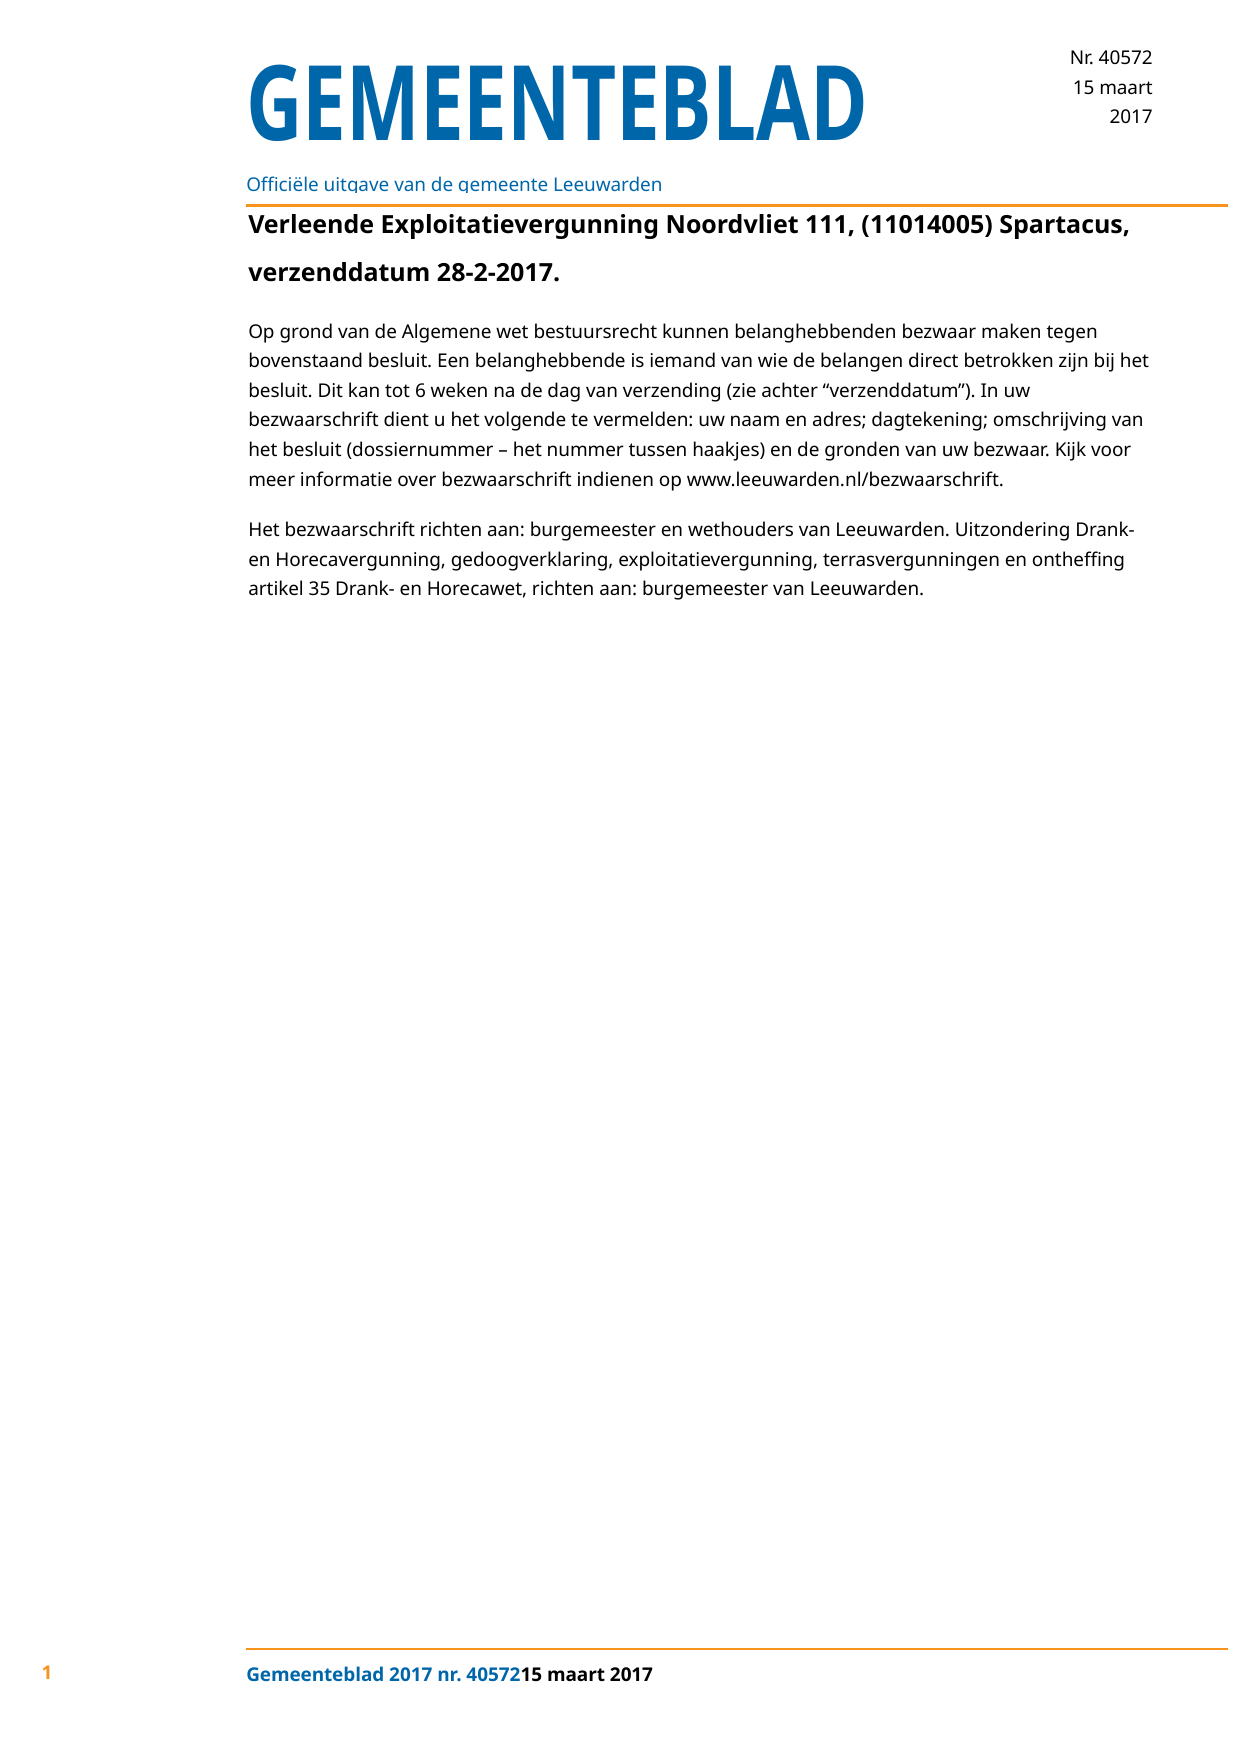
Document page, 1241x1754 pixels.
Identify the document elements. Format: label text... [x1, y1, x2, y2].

picture [41, 47, 231, 172]
text Verleende Exploitatievergunning Noordvliet 111, (11014005) Spartacus, verzenddatum 28-2-2017. [248, 207, 1152, 288]
text Op grond van de Algemene wet bestuursrecht kunnen belanghebbenden bezwaar maken tegen bovenstaand besluit. Een belanghebbende is iemand van wie de belangen direct betrokken zijn bij het besluit. Dit kan tot 6 weken na de dag van verzending (zie achter “verzenddatum”). In uw bezwaarschrift dient u het volgende te vermelden: uw naam en adres; dagtekening; omschrijving van het besluit (dossiernummer – het nummer tussen haakjes) en de gronden van uw bezwaar. Kijk voor meer informatie over bezwaarschrift indienen op www.leeuwarden.nl/bezwaarschrift. [248, 318, 1152, 492]
text Het bezwaarschrift richten aan: burgemeester en wethouders van Leeuwarden. Uitzondering Drank- en Horecavergunning, gedoogverklaring, exploitatievergunning, terrasvergunningen en ontheffing artikel 35 Drank- en Horecawet, richten aan: burgemeester van Leeuwarden. [248, 516, 1152, 601]
